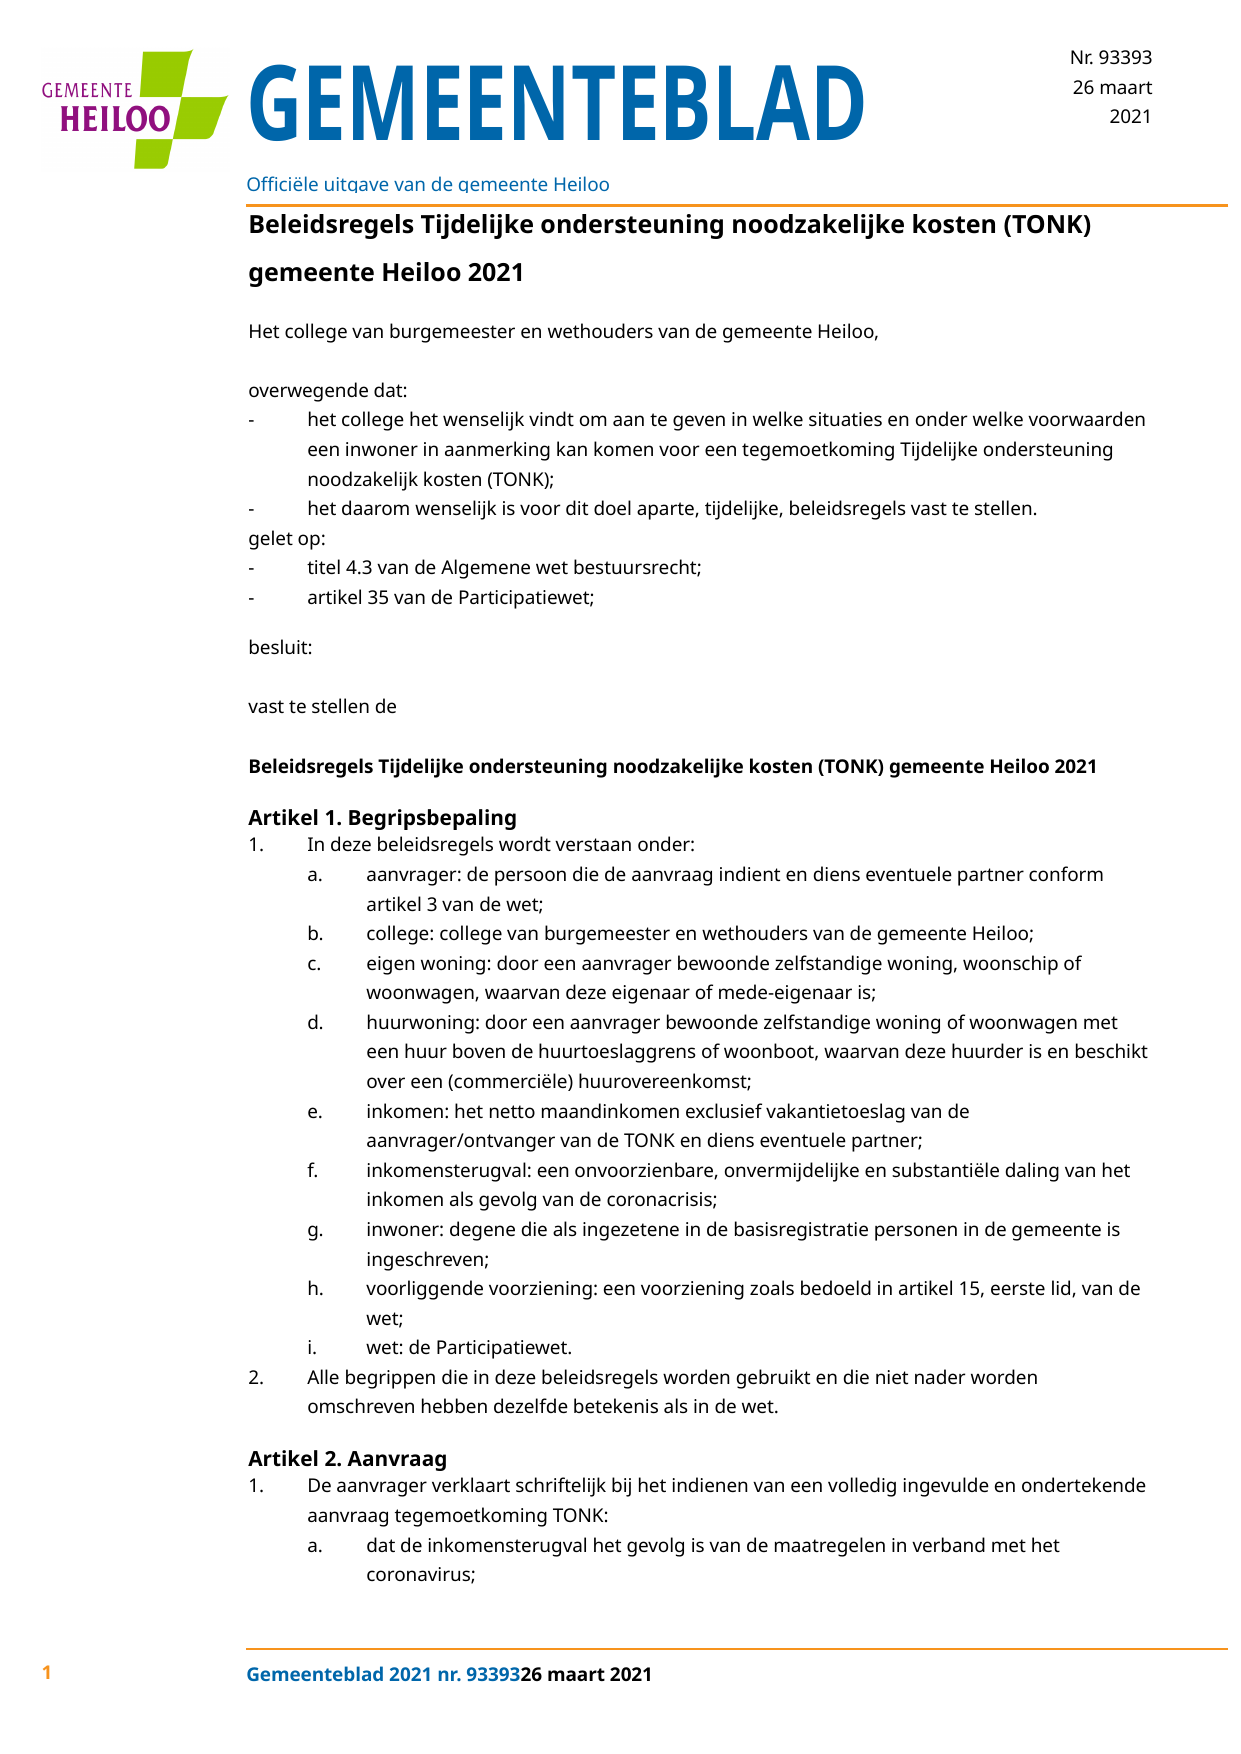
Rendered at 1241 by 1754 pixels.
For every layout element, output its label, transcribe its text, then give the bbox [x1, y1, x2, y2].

list inkomensterugval: een onvoorzienbare, onvermijdelijke en substantiële daling van het inkomen als gevolg van de coronacrisis; [307, 1157, 1152, 1212]
list eigen woning: door een aanvrager bewoonde zelfstandige woning, woonschip of woonwagen, waarvan deze eigenaar of mede-eigenaar is; [307, 950, 1152, 1005]
list dat de inkomensterugval het gevolg is van de maatregelen in verband met het coronavirus; [307, 1532, 1152, 1587]
list voorliggende voorziening: een voorziening zoals bedoeld in artikel 15, eerste lid, van de wet; [307, 1275, 1152, 1331]
list het college het wenselijk vindt om aan te geven in welke situaties en onder welke voorwaarden een inwoner in aanmerking kan komen voor een tegemoetkoming Tijdelijke ondersteuning noodzakelijk kosten (TONK); [248, 407, 1152, 492]
text overwegende dat: [248, 377, 1152, 403]
text besluit: [248, 634, 1152, 660]
text Beleidsregels Tijdelijke ondersteuning noodzakelijke kosten (TONK) gemeente Heiloo 2021 [248, 753, 1152, 778]
list het daarom wenselijk is voor dit doel aparte, tijdelijke, beleidsregels vast te stellen. [248, 495, 1152, 521]
text Het college van burgemeester en wethouders van de gemeente Heiloo, [248, 318, 1152, 344]
text Artikel 1. Begripsbepaling [248, 803, 1152, 832]
list huurwoning: door een aanvrager bewoonde zelfstandige woning of woonwagen met een huur boven de huurtoeslaggrens of woonboot, waarvan deze huurder is en beschikt over een (commerciële) huurovereenkomst; [307, 1009, 1152, 1094]
text vast te stellen de [248, 694, 1152, 719]
picture [41, 47, 231, 172]
text gelet op: [248, 525, 1152, 551]
list inwoner: degene die als ingezetene in de basisregistratie personen in de gemeente is ingeschreven; [307, 1216, 1152, 1272]
list In deze beleidsregels wordt verstaan onder: [248, 832, 1152, 857]
list college: college van burgemeester en wethouders van de gemeente Heiloo; [307, 920, 1152, 946]
list artikel 35 van de Participatiewet; [248, 584, 1152, 610]
list De aanvrager verklaart schriftelijk bij het indienen van een volledig ingevulde en ondertekende aanvraag tegemoetkoming TONK: [248, 1473, 1152, 1528]
list titel 4.3 van de Algemene wet bestuursrecht; [248, 554, 1152, 580]
list wet: de Participatiewet. [307, 1334, 1152, 1360]
list Alle begrippen die in deze beleidsregels worden gebruikt en die niet nader worden omschreven hebben dezelfde betekenis als in de wet. [248, 1364, 1152, 1419]
list aanvrager: de persoon die de aanvraag indient en diens eventuele partner conform artikel 3 van de wet; [307, 861, 1152, 917]
list inkomen: het netto maandinkomen exclusief vakantietoeslag van de aanvrager/ontvanger van de TONK en diens eventuele partner; [307, 1098, 1152, 1153]
text Artikel 2. Aanvraag [248, 1444, 1152, 1473]
text Beleidsregels Tijdelijke ondersteuning noodzakelijke kosten (TONK) gemeente Heiloo 2021 [248, 207, 1152, 288]
